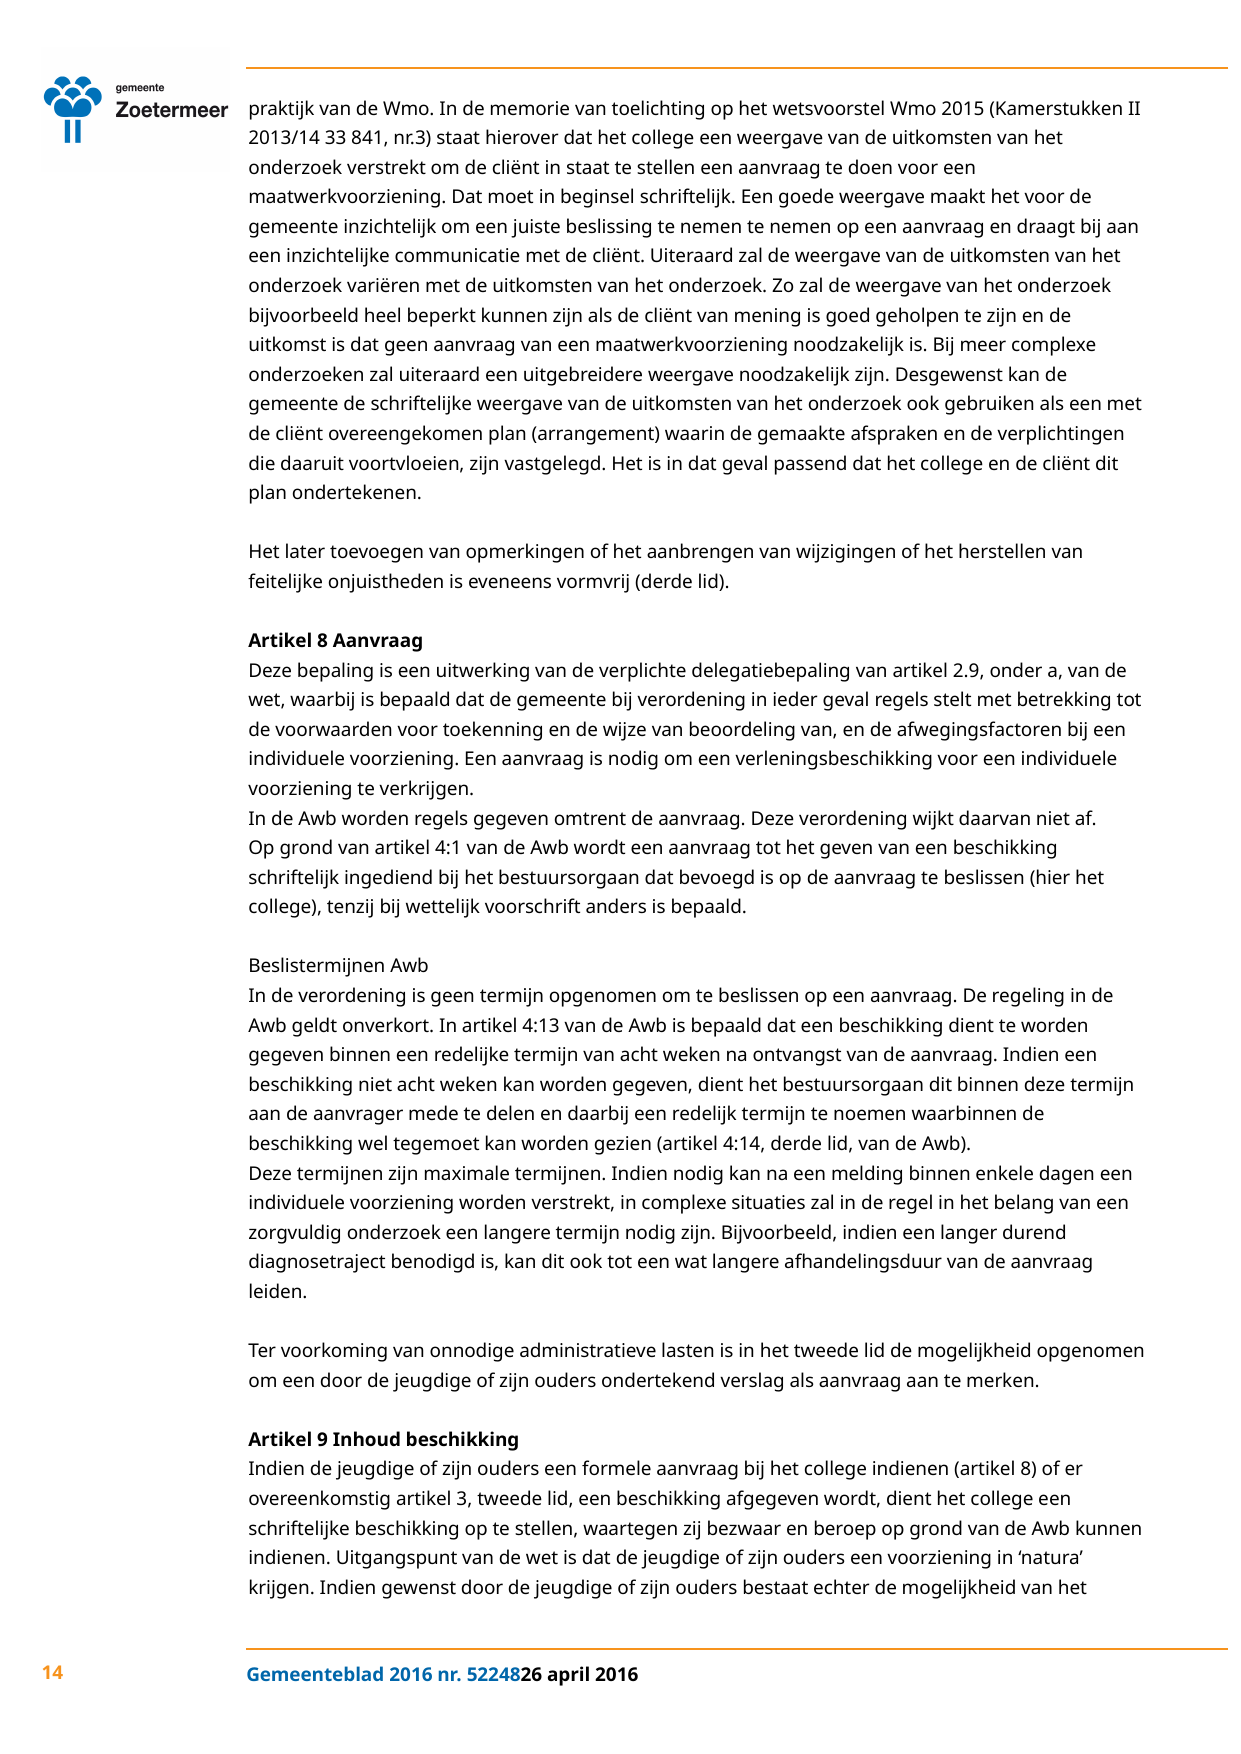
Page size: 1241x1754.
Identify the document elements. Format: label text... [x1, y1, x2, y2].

picture [41, 47, 231, 172]
text Op grond van artikel 4:1 van de Awb wordt een aanvraag tot het geven van een beschikking schriftelijk ingediend bij het bestuursorgaan dat bevoegd is op de aanvraag te beslissen (hier het college), tenzij bij wettelijk voorschrift anders is bepaald. [248, 834, 1152, 919]
text Indien de jeugdige of zijn ouders een formele aanvraag bij het college indienen (artikel 8) of er overeenkomstig artikel 3, tweede lid, een beschikking afgegeven wordt, dient het college een schriftelijke beschikking op te stellen, waartegen zij bezwaar en beroep op grond van de Awb kunnen indienen. Uitgangspunt van de wet is dat de jeugdige of zijn ouders een voorziening in ‘natura’ krijgen. Indien gewenst door de jeugdige of zijn ouders bestaat echter de mogelijkheid van het [248, 1456, 1152, 1600]
text Artikel 8 Aanvraag [248, 627, 1152, 653]
text Ter voorkoming van onnodige administratieve lasten is in het tweede lid de mogelijkheid opgenomen om een door de jeugdige of zijn ouders ondertekend verslag als aanvraag aan te merken. [248, 1337, 1152, 1393]
text Deze termijnen zijn maximale termijnen. Indien nodig kan na een melding binnen enkele dagen een individuele voorziening worden verstrekt, in complexe situaties zal in de regel in het belang van een zorgvuldig onderzoek een langere termijn nodig zijn. Bijvoorbeeld, indien een langer durend diagnosetraject benodigd is, kan dit ook tot een wat langere afhandelingsduur van de aanvraag leiden. [248, 1160, 1152, 1304]
text Het later toevoegen van opmerkingen of het aanbrengen van wijzigingen of het herstellen van feitelijke onjuistheden is eveneens vormvrij (derde lid). [248, 538, 1152, 594]
text Artikel 9 Inhoud beschikking [248, 1426, 1152, 1452]
text Beslistermijnen Awb [248, 953, 1152, 978]
text In de Awb worden regels gegeven omtrent de aanvraag. Deze verordening wijkt daarvan niet af. [248, 805, 1152, 831]
text praktijk van de Wmo. In de memorie van toelichting op het wetsvoorstel Wmo 2015 (Kamerstukken II 2013/14 33 841, nr.3) staat hierover dat het college een weergave van de uitkomsten van het onderzoek verstrekt om de cliënt in staat te stellen een aanvraag te doen voor een maatwerkvoorziening. Dat moet in beginsel schriftelijk. Een goede weergave maakt het voor de gemeente inzichtelijk om een juiste beslissing te nemen te nemen op een aanvraag en draagt bij aan een inzichtelijke communicatie met de cliënt. Uiteraard zal de weergave van de uitkomsten van het onderzoek variëren met de uitkomsten van het onderzoek. Zo zal de weergave van het onderzoek bijvoorbeeld heel beperkt kunnen zijn als de cliënt van mening is goed geholpen te zijn en de uitkomst is dat geen aanvraag van een maatwerkvoorziening noodzakelijk is. Bij meer complexe onderzoeken zal uiteraard een uitgebreidere weergave noodzakelijk zijn. Desgewenst kan de gemeente de schriftelijke weergave van de uitkomsten van het onderzoek ook gebruiken als een met de cliënt overeengekomen plan (arrangement) waarin de gemaakte afspraken en de verplichtingen die daaruit voortvloeien, zijn vastgelegd. Het is in dat geval passend dat het college en de cliënt dit plan ondertekenen. [248, 95, 1152, 505]
text In de verordening is geen termijn opgenomen om te beslissen op een aanvraag. De regeling in de Awb geldt onverkort. In artikel 4:13 van de Awb is bepaald dat een beschikking dient te worden gegeven binnen een redelijke termijn van acht weken na ontvangst van de aanvraag. Indien een beschikking niet acht weken kan worden gegeven, dient het bestuursorgaan dit binnen deze termijn aan de aanvrager mede te delen en daarbij een redelijk termijn te noemen waarbinnen de beschikking wel tegemoet kan worden gezien (artikel 4:14, derde lid, van de Awb). [248, 982, 1152, 1156]
text Deze bepaling is een uitwerking van de verplichte delegatiebepaling van artikel 2.9, onder a, van de wet, waarbij is bepaald dat de gemeente bij verordening in ieder geval regels stelt met betrekking tot de voorwaarden voor toekenning en de wijze van beoordeling van, en de afwegingsfactoren bij een individuele voorziening. Een aanvraag is nodig om een verleningsbeschikking voor een individuele voorziening te verkrijgen. [248, 657, 1152, 801]
